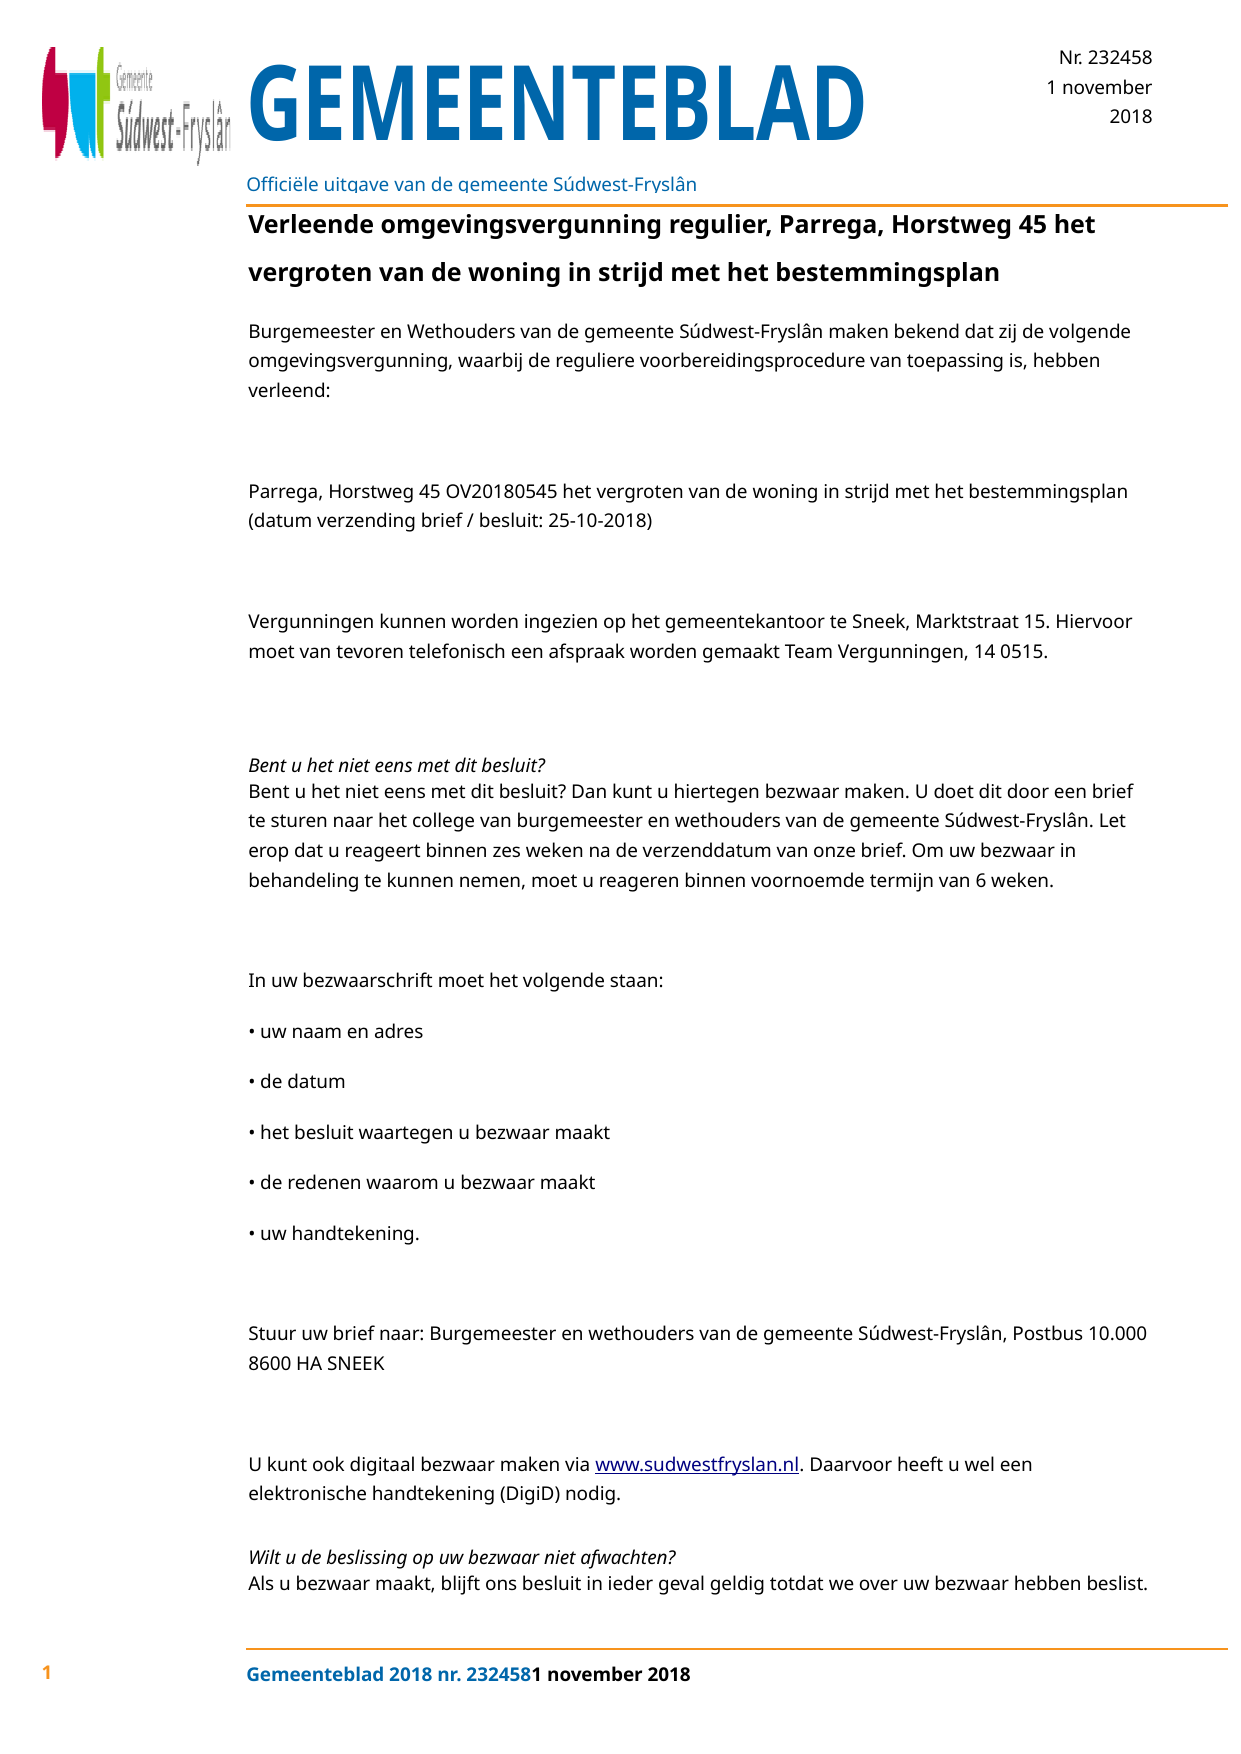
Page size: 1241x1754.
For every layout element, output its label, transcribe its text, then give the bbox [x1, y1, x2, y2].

text • uw naam en adres [248, 1018, 1152, 1044]
text Als u bezwaar maakt, blijft ons besluit in ieder geval geldig totdat we over uw bezwaar hebben beslist. [248, 1570, 1152, 1596]
text • de redenen waarom u bezwaar maakt [248, 1169, 1152, 1195]
text Parrega, Horstweg 45 OV20180545 het vergroten van de woning in strijd met het bestemmingsplan (datum verzending brief / besluit: 25-10-2018) [248, 478, 1152, 533]
text U kunt ook digitaal bezwaar maken via www.sudwestfryslan.nl. Daarvoor heeft u wel een elektronische handtekening (DigiD) nodig. [248, 1451, 1152, 1506]
text In uw bezwaarschrift moet het volgende staan: [248, 968, 1152, 993]
text Wilt u de beslissing op uw bezwaar niet afwachten? [248, 1544, 1152, 1570]
text • het besluit waartegen u bezwaar maakt [248, 1119, 1152, 1144]
text Verleende omgevingsvergunning regulier, Parrega, Horstweg 45 het vergroten van de woning in strijd met het bestemmingsplan [248, 207, 1152, 288]
text Bent u het niet eens met dit besluit? [248, 752, 1152, 778]
picture [41, 47, 231, 172]
text Burgemeester en Wethouders van de gemeente Súdwest-Fryslân maken bekend dat zij de volgende omgevingsvergunning, waarbij de reguliere voorbereidingsprocedure van toepassing is, hebben verleend: [248, 318, 1152, 403]
text • de datum [248, 1068, 1152, 1094]
text Vergunningen kunnen worden ingezien op het gemeentekantoor te Sneek, Marktstraat 15. Hiervoor moet van tevoren telefonisch een afspraak worden gemaakt Team Vergunningen, 14 0515. [248, 608, 1152, 664]
text Bent u het niet eens met dit besluit? Dan kunt u hiertegen bezwaar maken. U doet dit door een brief te sturen naar het college van burgemeester en wethouders van de gemeente Súdwest-Fryslân. Let erop dat u reageert binnen zes weken na de verzenddatum van onze brief. Om uw bezwaar in behandeling te kunnen nemen, moet u reageren binnen voornoemde termijn van 6 weken. [248, 778, 1152, 892]
text Stuur uw brief naar: Burgemeester en wethouders van de gemeente Súdwest-Fryslân, Postbus 10.000 8600 HA SNEEK [248, 1321, 1152, 1376]
text • uw handtekening. [248, 1220, 1152, 1245]
